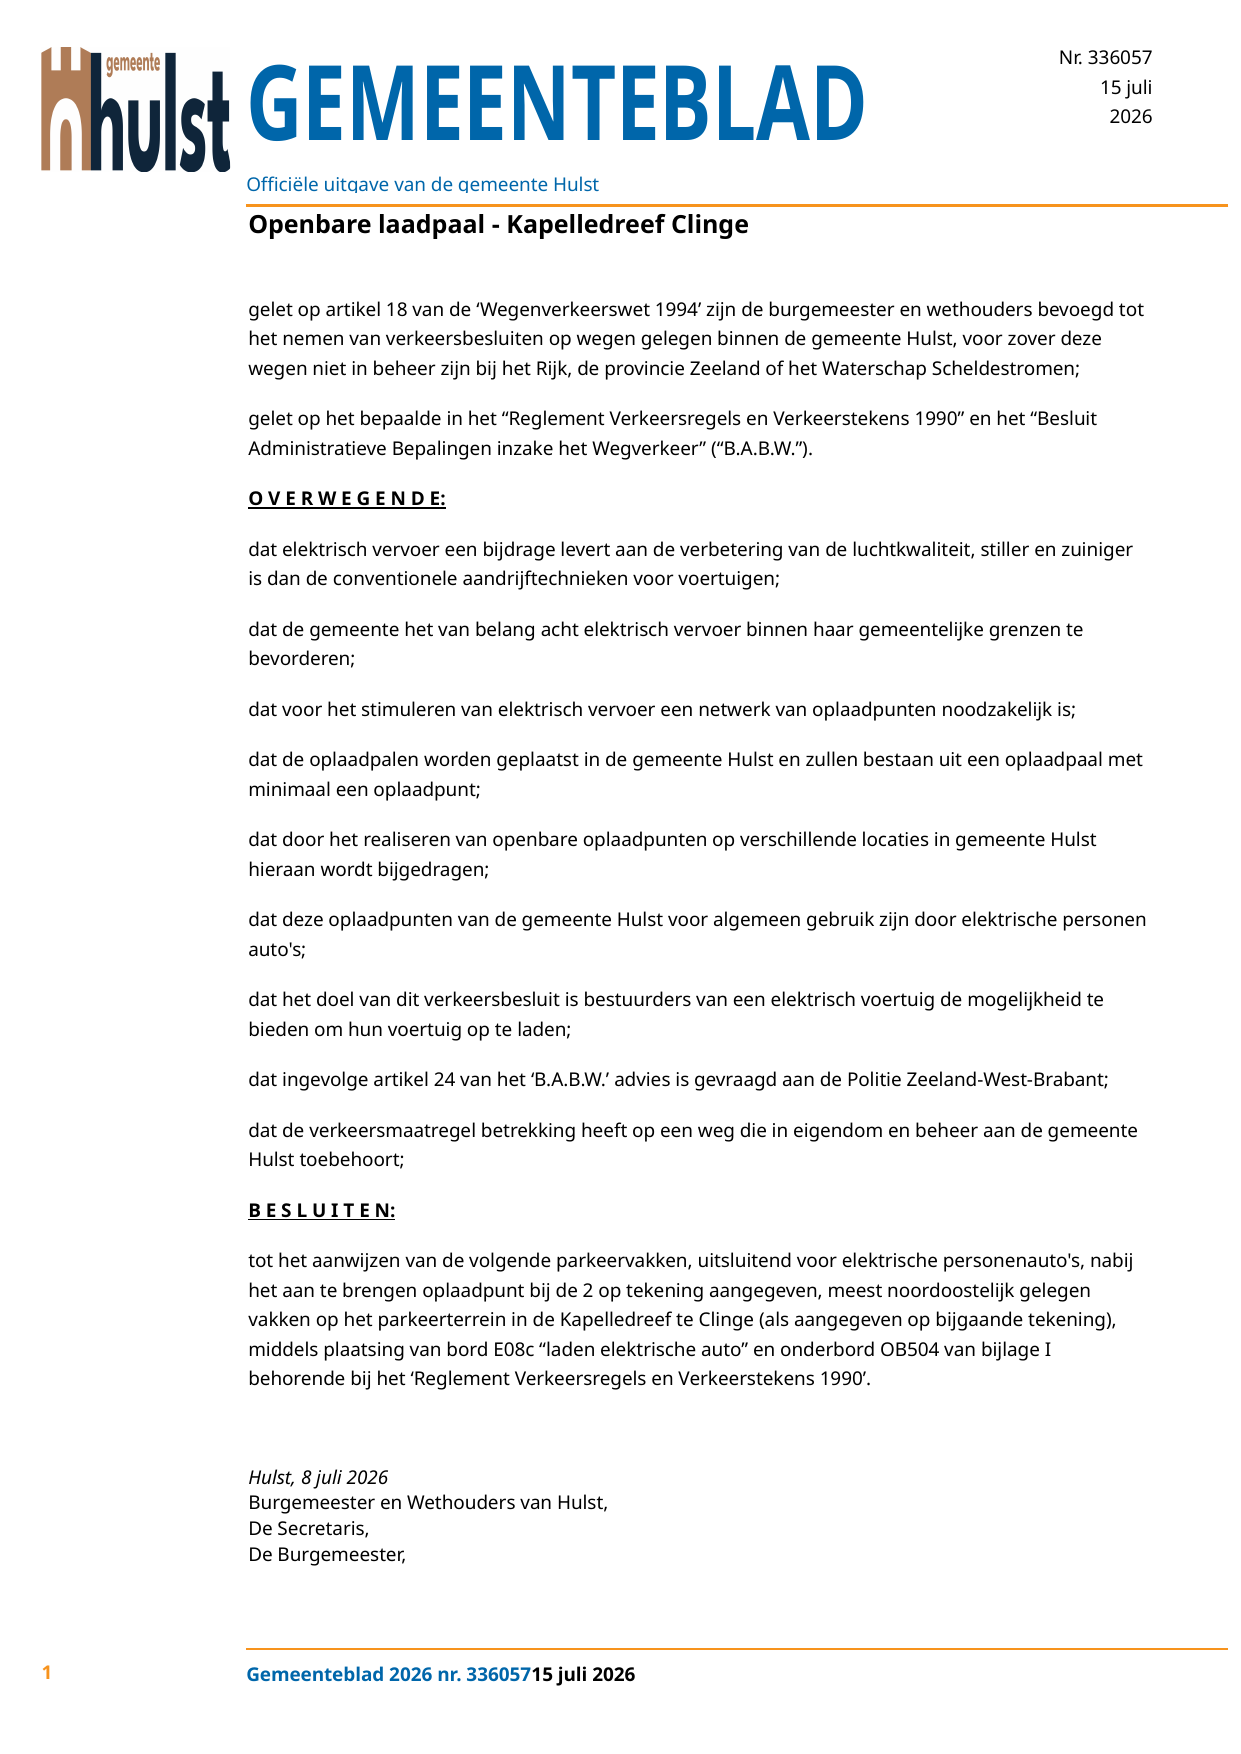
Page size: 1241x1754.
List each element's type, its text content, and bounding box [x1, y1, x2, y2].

text dat het doel van dit verkeersbesluit is bestuurders van een elektrisch voertuig de mogelijkheid te bieden om hun voertuig op te laden; [248, 986, 1152, 1042]
text Burgemeester en Wethouders van Hulst, [248, 1489, 1152, 1515]
text dat voor het stimuleren van elektrisch vervoer een netwerk van oplaadpunten noodzakelijk is; [248, 696, 1152, 722]
text Openbare laadpaal - Kapelledreef Clinge [248, 207, 1152, 241]
text De Burgemeester, [248, 1541, 1152, 1567]
text dat door het realiseren van openbare oplaadpunten op verschillende locaties in gemeente Hulst hieraan wordt bijgedragen; [248, 826, 1152, 882]
text dat de gemeente het van belang acht elektrisch vervoer binnen haar gemeentelijke grenzen te bevorderen; [248, 616, 1152, 671]
text dat de oplaadpalen worden geplaatst in de gemeente Hulst en zullen bestaan uit een oplaadpaal met minimaal een oplaadpunt; [248, 746, 1152, 802]
text dat ingevolge artikel 24 van het ‘B.A.B.W.’ advies is gevraagd aan de Politie Zeeland-West-Brabant; [248, 1066, 1152, 1092]
text O V E R W E G E N D E: [248, 486, 1152, 511]
text gelet op het bepaalde in het “Reglement Verkeersregels en Verkeerstekens 1990” en het “Besluit Administratieve Bepalingen inzake het Wegverkeer” (“B.A.B.W.”). [248, 406, 1152, 461]
text dat elektrisch vervoer een bijdrage levert aan de verbetering van de luchtkwaliteit, stiller en zuiniger is dan de conventionele aandrijftechnieken voor voertuigen; [248, 536, 1152, 591]
text B E S L U I T E N: [248, 1197, 1152, 1223]
text gelet op artikel 18 van de ‘Wegenverkeerswet 1994’ zijn de burgemeester en wethouders bevoegd tot het nemen van verkeersbesluiten op wegen gelegen binnen de gemeente Hulst, voor zover deze wegen niet in beheer zijn bij het Rijk, de provincie Zeeland of het Waterschap Scheldestromen; [248, 296, 1152, 381]
text De Secretaris, [248, 1515, 1152, 1541]
text tot het aanwijzen van de volgende parkeervakken, uitsluitend voor elektrische personenauto's, nabij het aan te brengen oplaadpunt bij de 2 op tekening aangegeven, meest noordoostelijk gelegen vakken op het parkeerterrein in de Kapelledreef te Clinge (als aangegeven op bijgaande tekening), middels plaatsing van bord E08c “laden elektrische auto” en onderbord OB504 van bijlage I behorende bij het ‘Reglement Verkeersregels en Verkeerstekens 1990’. [248, 1247, 1152, 1391]
picture [41, 47, 231, 172]
text dat de verkeersmaatregel betrekking heeft op een weg die in eigendom en beheer aan de gemeente Hulst toebehoort; [248, 1117, 1152, 1172]
text Hulst, 8 juli 2026 [248, 1464, 1152, 1489]
text dat deze oplaadpunten van de gemeente Hulst voor algemeen gebruik zijn door elektrische personen auto's; [248, 906, 1152, 962]
